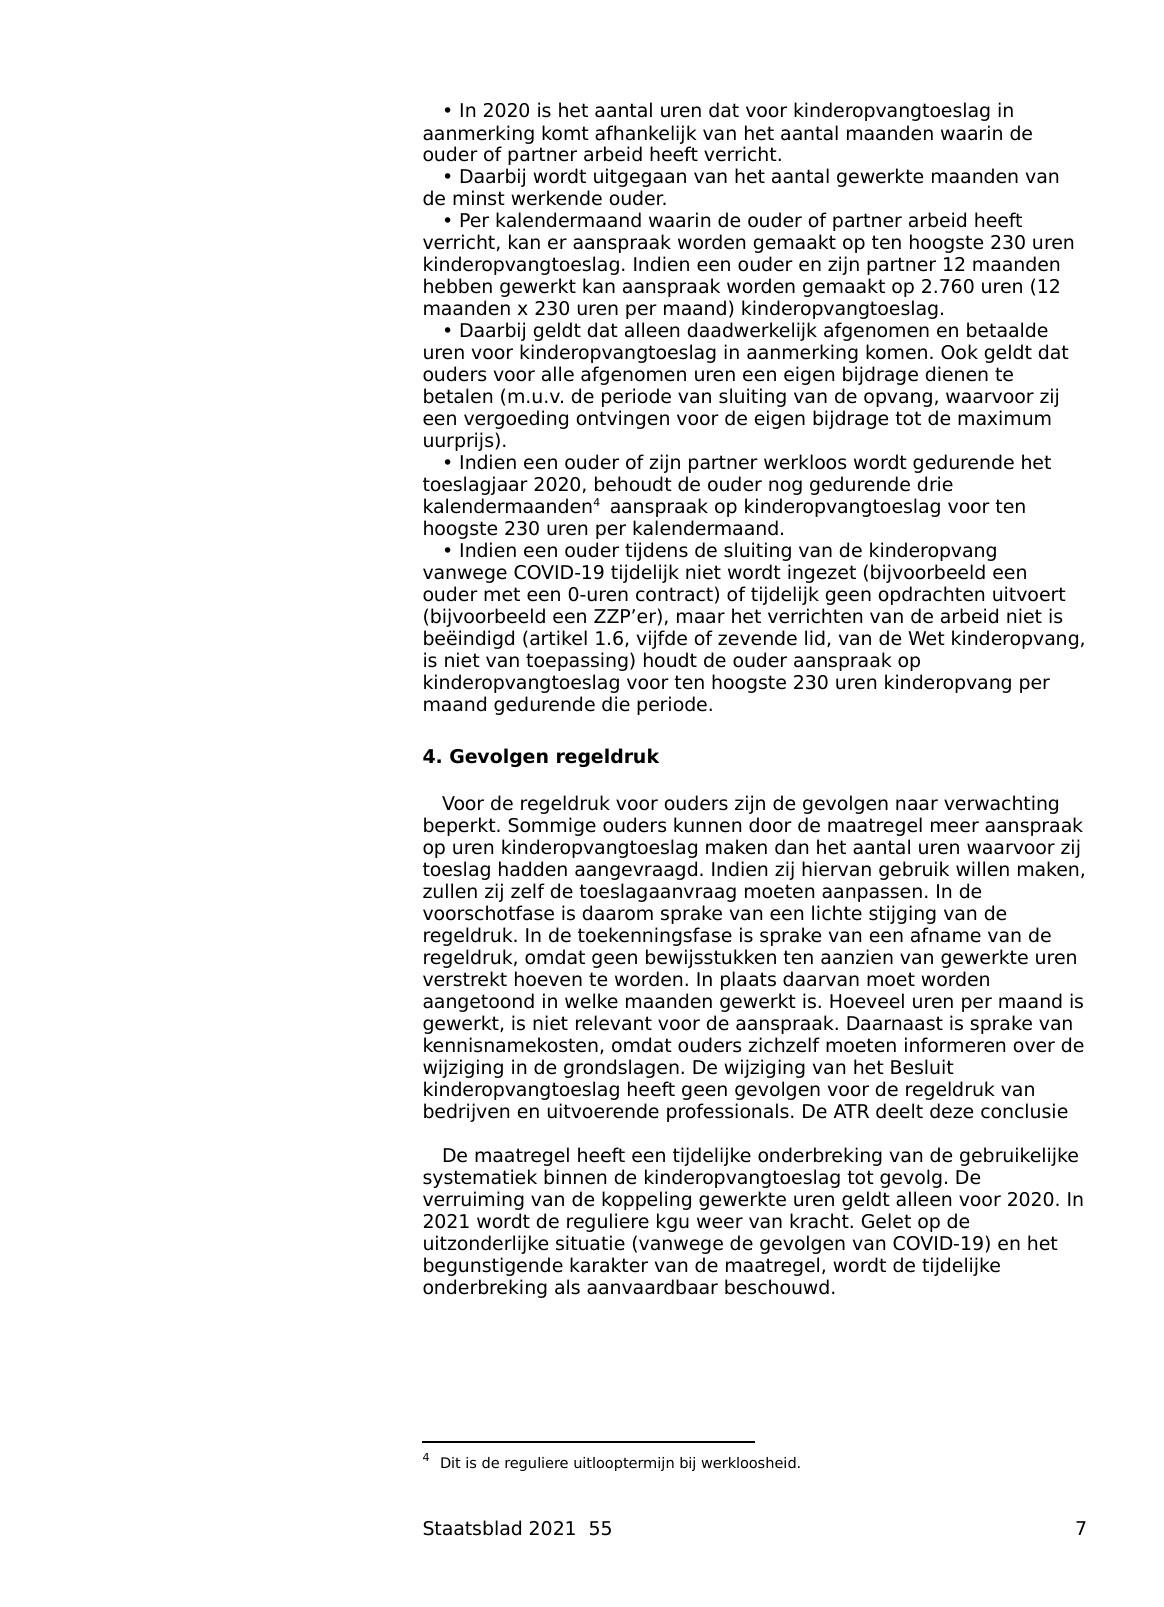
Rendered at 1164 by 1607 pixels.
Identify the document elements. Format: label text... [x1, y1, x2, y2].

text • Indien een ouder tijdens de sluiting van de kinderopvang vanwege COVID-19 tijdelijk niet wordt ingezet (bijvoorbeeld een ouder met een 0-uren contract) of tijdelijk geen opdrachten uitvoert (bijvoorbeeld een ZZP’er), maar het verrichten van de arbeid niet is beëindigd (artikel 1.6, vijfde of zevende lid, van de Wet kinderopvang, is niet van toepassing) houdt de ouder aanspraak op kinderopvangtoeslag voor ten hoogste 230 uren kinderopvang per maand gedurende die periode. [422, 540, 1087, 716]
text De maatregel heeft een tijdelijke onderbreking van de gebruikelijke systematiek binnen de kinderopvangtoeslag tot gevolg. De verruiming van de koppeling gewerkte uren geldt alleen voor 2020. In 2021 wordt de reguliere kgu weer van kracht. Gelet op de uitzonderlijke situatie (vanwege de gevolgen van COVID-19) en het begunstigende karakter van de maatregel, wordt de tijdelijke onderbreking als aanvaardbaar beschouwd. [422, 1145, 1087, 1298]
text • In 2020 is het aantal uren dat voor kinderopvangtoeslag in aanmerking komt afhankelijk van het aantal maanden waarin de ouder of partner arbeid heeft verricht. [422, 100, 1087, 166]
text • Daarbij wordt uitgegaan van het aantal gewerkte maanden van de minst werkende ouder. [422, 166, 1087, 210]
text • Per kalendermaand waarin de ouder of partner arbeid heeft verricht, kan er aanspraak worden gemaakt op ten hoogste 230 uren kinderopvangtoeslag. Indien een ouder en zijn partner 12 maanden hebben gewerkt kan aanspraak worden gemaakt op 2.760 uren (12 maanden x 230 uren per maand) kinderopvangtoeslag. [422, 210, 1087, 320]
text Voor de regeldruk voor ouders zijn de gevolgen naar verwachting beperkt. Sommige ouders kunnen door de maatregel meer aanspraak op uren kinderopvangtoeslag maken dan het aantal uren waarvoor zij toeslag hadden aangevraagd. Indien zij hiervan gebruik willen maken, zullen zij zelf de toeslagaanvraag moeten aanpassen. In de voorschotfase is daarom sprake van een lichte stijging van de regeldruk. In de toekenningsfase is sprake van een afname van de regeldruk, omdat geen bewijsstukken ten aanzien van gewerkte uren verstrekt hoeven te worden. In plaats daarvan moet worden aangetoond in welke maanden gewerkt is. Hoeveel uren per maand is gewerkt, is niet relevant voor de aanspraak. Daarnaast is sprake van kennisnamekosten, omdat ouders zichzelf moeten informeren over de wijziging in de grondslagen. De wijziging van het Besluit kinderopvangtoeslag heeft geen gevolgen voor de regeldruk van bedrijven en uitvoerende professionals. De ATR deelt deze conclusie [422, 793, 1087, 1122]
text • Daarbij geldt dat alleen daadwerkelijk afgenomen en betaalde uren voor kinderopvangtoeslag in aanmerking komen. Ook geldt dat ouders voor alle afgenomen uren een eigen bijdrage dienen te betalen (m.u.v. de periode van sluiting van de opvang, waarvoor zij een vergoeding ontvingen voor de eigen bijdrage tot de maximum uurprijs). [422, 320, 1087, 452]
text • Indien een ouder of zijn partner werkloos wordt gedurende het toeslagjaar 2020, behoudt de ouder nog gedurende drie kalendermaanden aanspraak op kinderopvangtoeslag voor ten hoogste 230 uren per kalendermaand. [422, 452, 1087, 540]
text Dit is de reguliere uitlooptermijn bij werkloosheid. [422, 1451, 1087, 1473]
subtitle 4. Gevolgen regeldruk [422, 746, 1087, 768]
